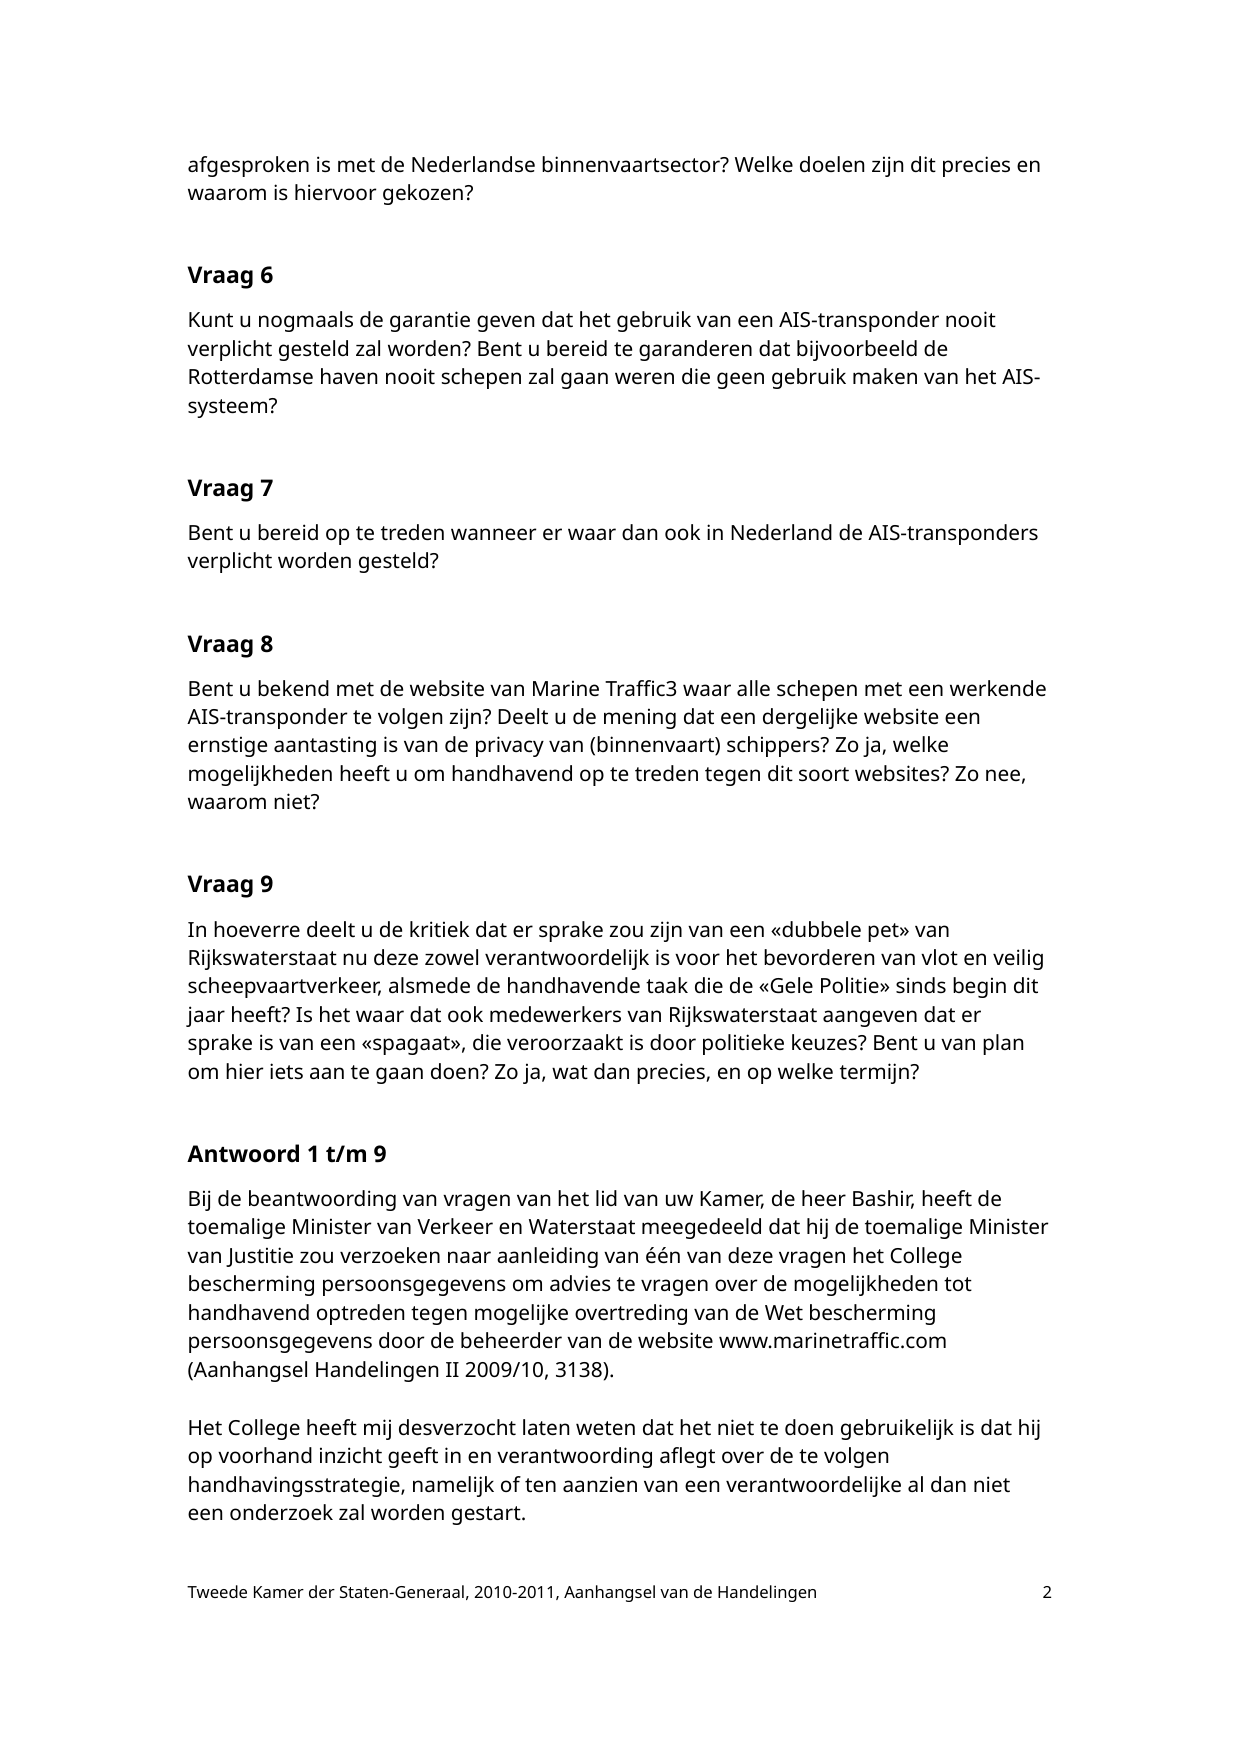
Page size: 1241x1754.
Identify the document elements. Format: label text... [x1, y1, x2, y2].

text Het College heeft mij desverzocht laten weten dat het niet te doen gebruikelijk is dat hij op voorhand inzicht geeft in en verantwoording aflegt over de te volgen handhavingsstrategie, namelijk of ten aanzien van een verantwoordelijke al dan niet een onderzoek zal worden gestart. [187, 1413, 1053, 1527]
subtitle Vraag 6 [187, 259, 1053, 291]
text afgesproken is met de Nederlandse binnenvaartsector? Welke doelen zijn dit precies en waarom is hiervoor gekozen? [187, 150, 1053, 207]
text Kunt u nogmaals de garantie geven dat het gebruik van een AIS-transponder nooit verplicht gesteld zal worden? Bent u bereid te garanderen dat bijvoorbeeld de Rotterdamse haven nooit schepen zal gaan weren die geen gebruik maken van het AIS-systeem? [187, 306, 1053, 419]
subtitle Vraag 9 [187, 868, 1053, 900]
text Bent u bekend met de website van Marine Traffic3 waar alle schepen met een werkende AIS-transponder te volgen zijn? Deelt u de mening dat een dergelijke website een ernstige aantasting is van de privacy van (binnenvaart) schippers? Zo ja, welke mogelijkheden heeft u om handhavend op te treden tegen dit soort websites? Zo nee, waarom niet? [187, 674, 1053, 816]
subtitle Vraag 7 [187, 472, 1053, 503]
text In hoeverre deelt u de kritiek dat er sprake zou zijn van een «dubbele pet» van Rijkswaterstaat nu deze zowel verantwoordelijk is voor het bevorderen van vlot en veilig scheepvaartverkeer, alsmede de handhavende taak die de «Gele Politie» sinds begin dit jaar heeft? Is het waar dat ook medewerkers van Rijkswaterstaat aangeven dat er sprake is van een «spagaat», die veroorzaakt is door politieke keuzes? Bent u van plan om hier iets aan te gaan doen? Zo ja, wat dan precies, en op welke termijn? [187, 915, 1053, 1085]
text Bij de beantwoording van vragen van het lid van uw Kamer, de heer Bashir, heeft de toemalige Minister van Verkeer en Waterstaat meegedeeld dat hij de toemalige Minister van Justitie zou verzoeken naar aanleiding van één van deze vragen het College bescherming persoonsgegevens om advies te vragen over de mogelijkheden tot handhavend optreden tegen mogelijke overtreding van de Wet bescherming persoonsgegevens door de beheerder van de website www.marinetraffic.com (Aanhangsel Handelingen II 2009/10, 3138). [187, 1184, 1053, 1383]
subtitle Antwoord 1 t/m 9 [187, 1138, 1053, 1169]
subtitle Vraag 8 [187, 627, 1053, 659]
text Bent u bereid op te treden wanneer er waar dan ook in Nederland de AIS-transponders verplicht worden gesteld? [187, 518, 1053, 575]
